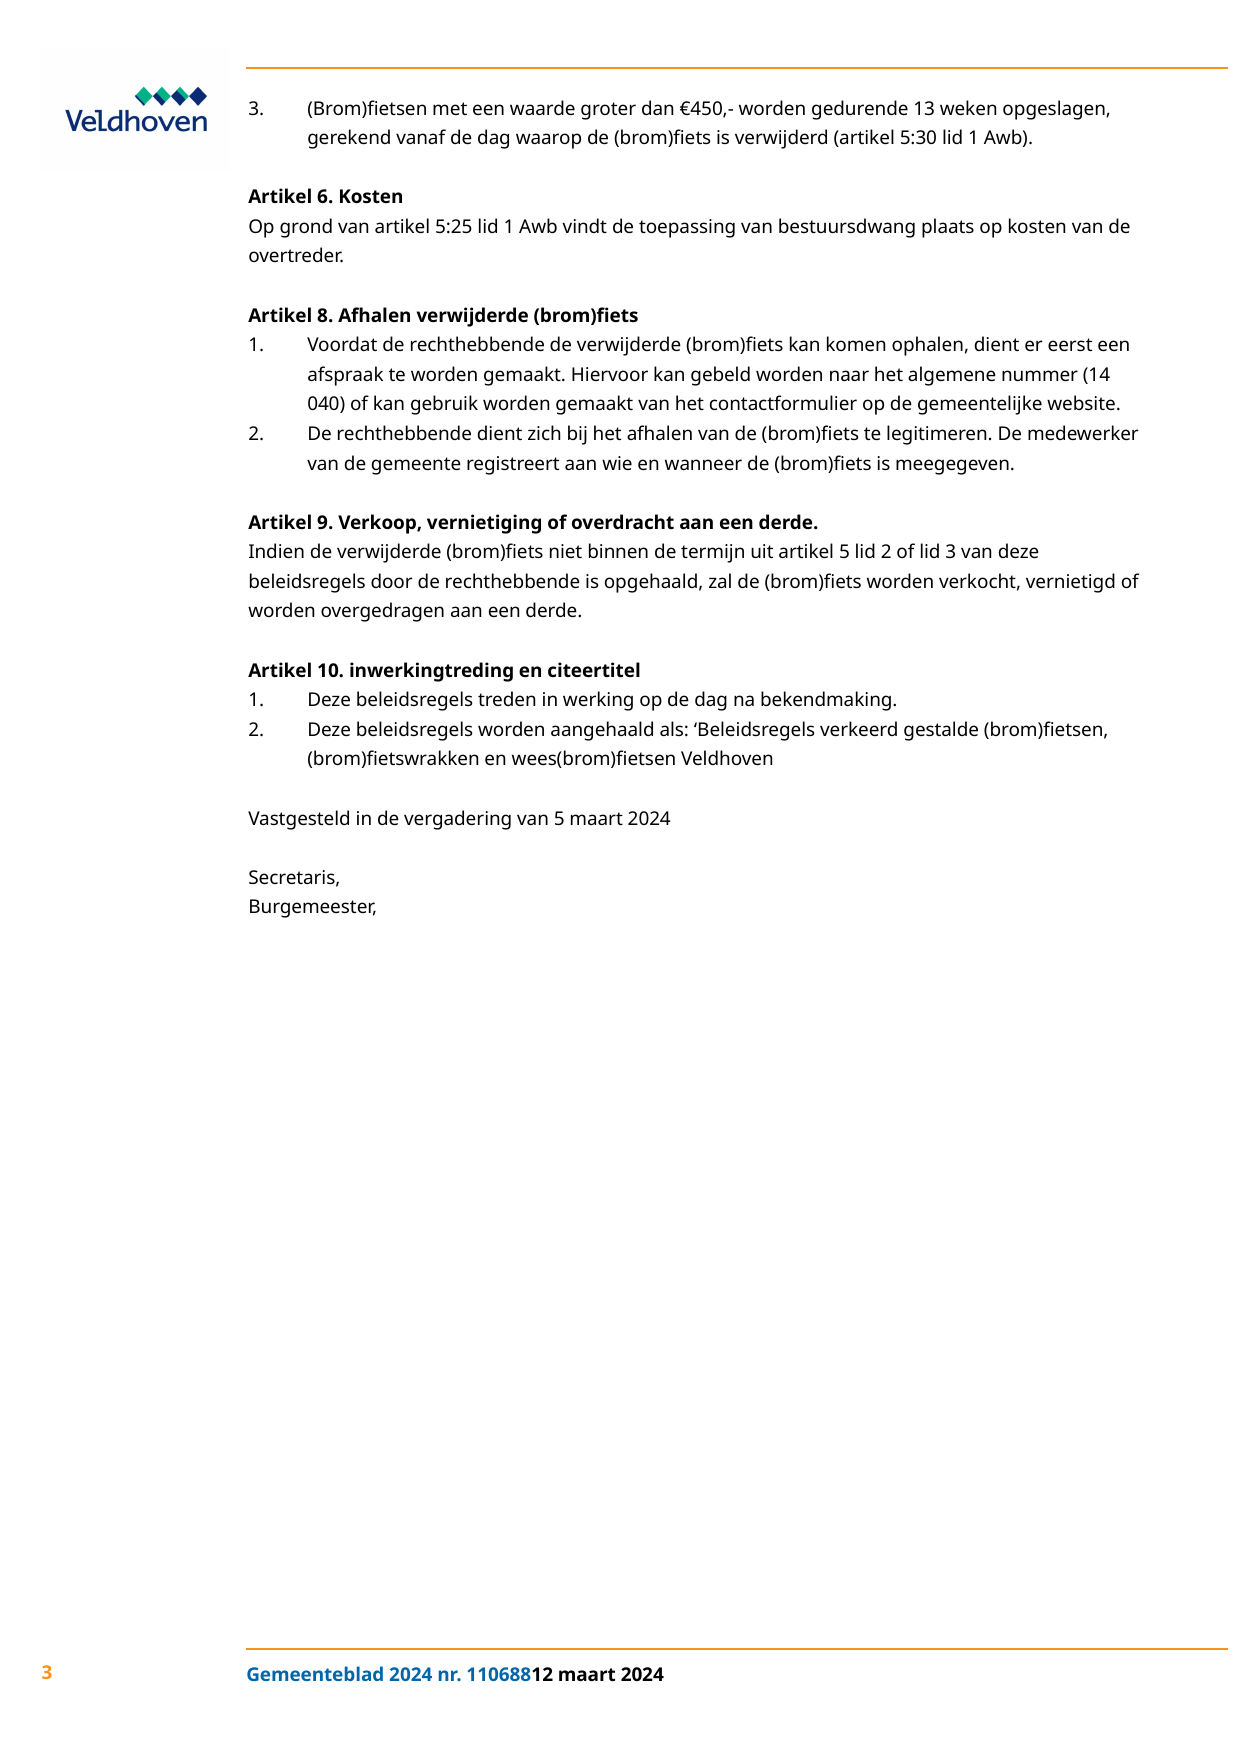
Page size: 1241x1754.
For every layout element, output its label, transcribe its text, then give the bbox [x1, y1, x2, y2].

list Deze beleidsregels treden in werking op de dag na bekendmaking. [248, 686, 1152, 712]
list (Brom)fietsen met een waarde groter dan €450,- worden gedurende 13 weken opgeslagen, gerekend vanaf de dag waarop de (brom)fiets is verwijderd (artikel 5:30 lid 1 Awb). [248, 95, 1152, 150]
text Artikel 10. inwerkingtreding en citeertitel [248, 657, 1152, 683]
text Artikel 8. Afhalen verwijderde (brom)fiets [248, 302, 1152, 328]
text Artikel 9. Verkoop, vernietiging of overdracht aan een derde. [248, 509, 1152, 535]
list De rechthebbende dient zich bij het afhalen van de (brom)fiets te legitimeren. De medewerker van de gemeente registreert aan wie en wanneer de (brom)fiets is meegegeven. [248, 420, 1152, 476]
text Secretaris, [248, 864, 1152, 890]
text Vastgesteld in de vergadering van 5 maart 2024 [248, 805, 1152, 831]
text Artikel 6. Kosten [248, 183, 1152, 209]
picture [41, 47, 231, 172]
text Burgemeester, [248, 893, 1152, 919]
list Voordat de rechthebbende de verwijderde (brom)fiets kan komen ophalen, dient er eerst een afspraak te worden gemaakt. Hiervoor kan gebeld worden naar het algemene nummer (14 040) of kan gebruik worden gemaakt van het contactformulier op de gemeentelijke website. [248, 331, 1152, 416]
text Indien de verwijderde (brom)fiets niet binnen de termijn uit artikel 5 lid 2 of lid 3 van deze beleidsregels door de rechthebbende is opgehaald, zal de (brom)fiets worden verkocht, vernietigd of worden overgedragen aan een derde. [248, 538, 1152, 623]
text Op grond van artikel 5:25 lid 1 Awb vindt de toepassing van bestuursdwang plaats op kosten van de overtreder. [248, 213, 1152, 268]
list Deze beleidsregels worden aangehaald als: ‘Beleidsregels verkeerd gestalde (brom)fietsen, (brom)fietswrakken en wees(brom)fietsen Veldhoven [248, 716, 1152, 771]
